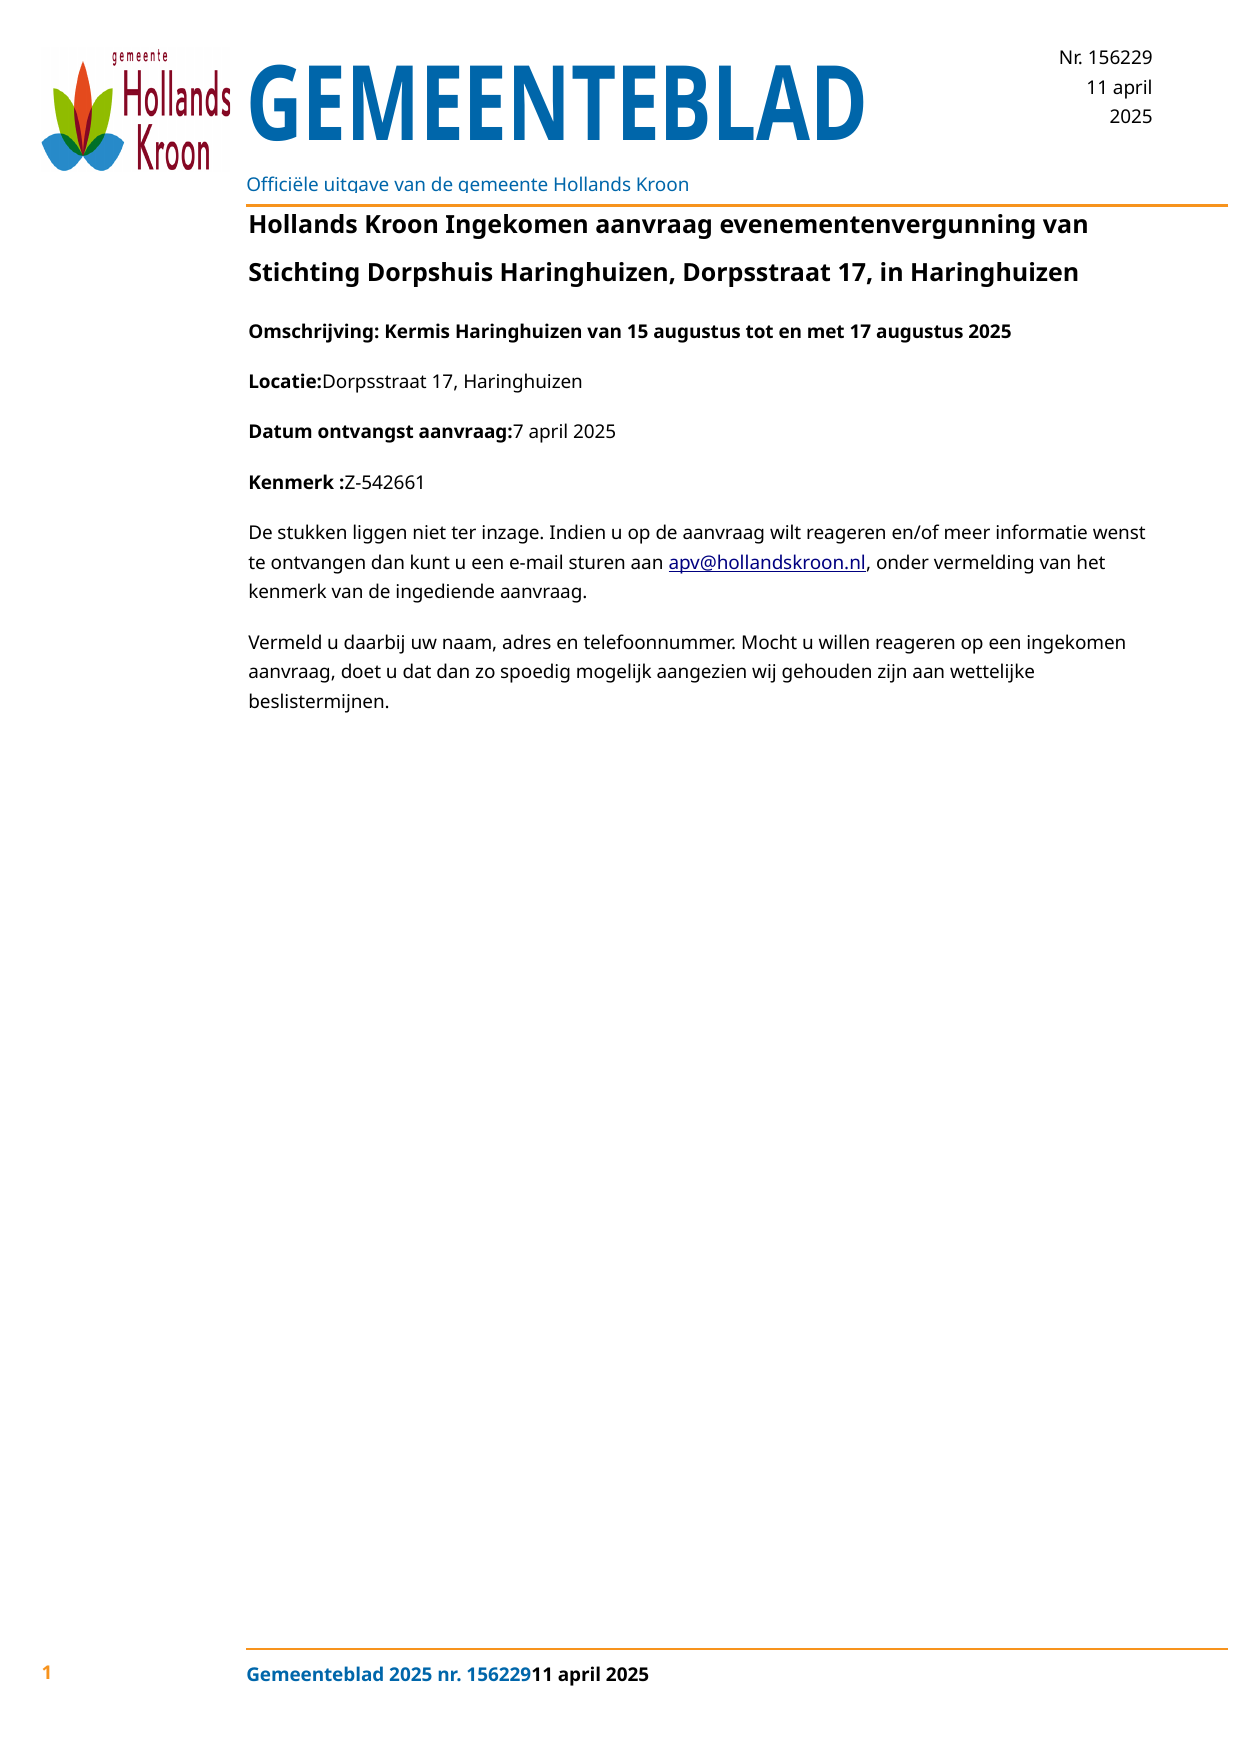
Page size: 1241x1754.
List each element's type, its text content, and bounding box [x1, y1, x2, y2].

text Vermeld u daarbij uw naam, adres en telefoonnummer. Mocht u willen reageren op een ingekomen aanvraag, doet u dat dan zo spoedig mogelijk aangezien wij gehouden zijn aan wettelijke beslistermijnen. [248, 629, 1152, 714]
text Omschrijving: Kermis Haringhuizen van 15 augustus tot en met 17 augustus 2025 [248, 318, 1152, 344]
text Hollands Kroon Ingekomen aanvraag evenementenvergunning van Stichting Dorpshuis Haringhuizen, Dorpsstraat 17, in Haringhuizen [248, 207, 1152, 288]
text Kenmerk :Z-542661 [248, 469, 1152, 495]
text De stukken liggen niet ter inzage. Indien u op de aanvraag wilt reageren en/of meer informatie wenst te ontvangen dan kunt u een e-mail sturen aan apv@hollandskroon.nl, onder vermelding van het kenmerk van de ingediende aanvraag. [248, 519, 1152, 604]
text Locatie:Dorpsstraat 17, Haringhuizen [248, 368, 1152, 394]
picture [41, 47, 231, 172]
text Datum ontvangst aanvraag:7 april 2025 [248, 419, 1152, 444]
